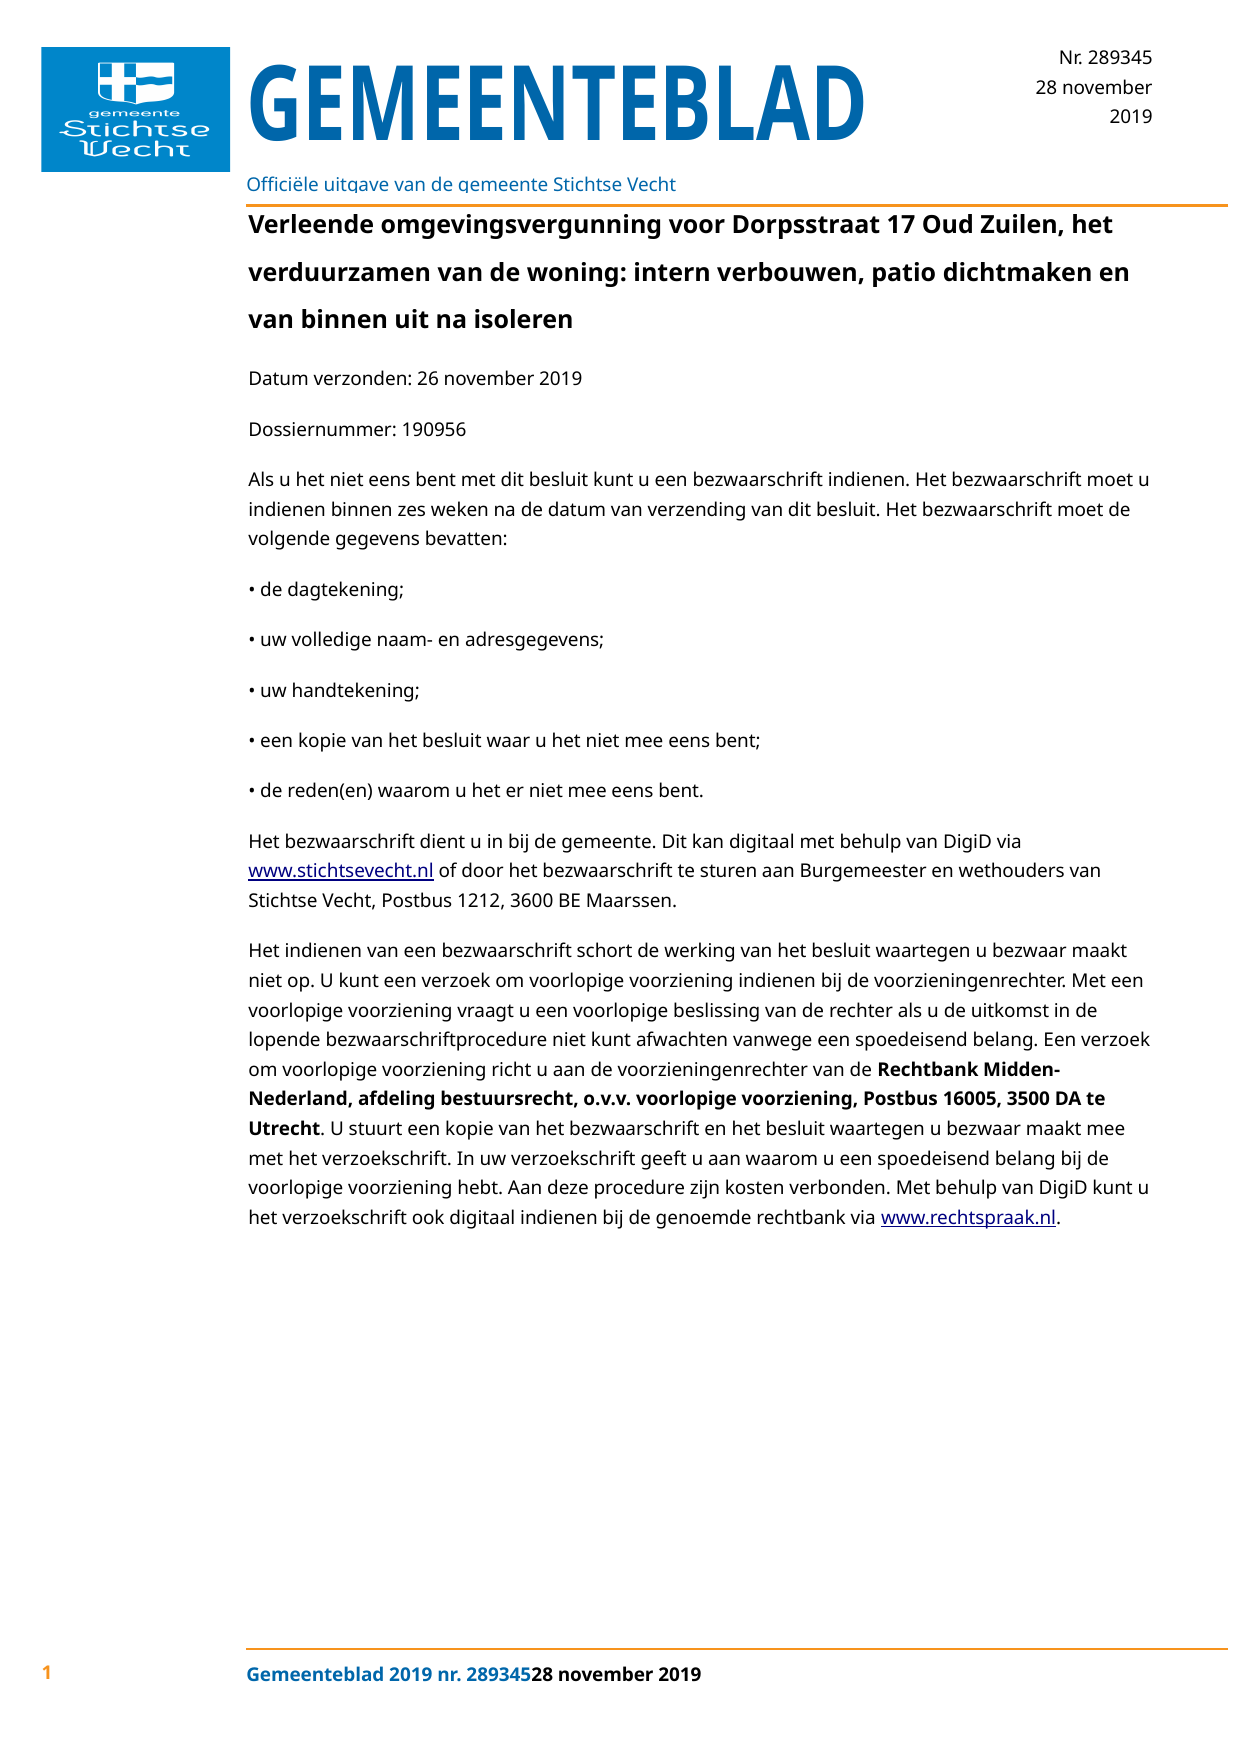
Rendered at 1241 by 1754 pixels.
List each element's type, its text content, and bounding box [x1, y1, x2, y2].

text Het indienen van een bezwaarschrift schort de werking van het besluit waartegen u bezwaar maakt niet op. U kunt een verzoek om voorlopige voorziening indienen bij de voorzieningenrechter. Met een voorlopige voorziening vraagt u een voorlopige beslissing van de rechter als u de uitkomst in de lopende bezwaarschriftprocedure niet kunt afwachten vanwege een spoedeisend belang. Een verzoek om voorlopige voorziening richt u aan de voorzieningenrechter van de Rechtbank Midden-Nederland, afdeling bestuursrecht, o.v.v. voorlopige voorziening, Postbus 16005, 3500 DA te Utrecht. U stuurt een kopie van het bezwaarschrift en het besluit waartegen u bezwaar maakt mee met het verzoekschrift. In uw verzoekschrift geeft u aan waarom u een spoedeisend belang bij de voorlopige voorziening hebt. Aan deze procedure zijn kosten verbonden. Met behulp van DigiD kunt u het verzoekschrift ook digitaal indienen bij de genoemde rechtbank via www.rechtspraak.nl. [248, 938, 1152, 1229]
text Verleende omgevingsvergunning voor Dorpsstraat 17 Oud Zuilen, het verduurzamen van de woning: intern verbouwen, patio dichtmaken en van binnen uit na isoleren [248, 207, 1152, 336]
text Dossiernummer: 190956 [248, 416, 1152, 442]
text • een kopie van het besluit waar u het niet mee eens bent; [248, 727, 1152, 753]
text Als u het niet eens bent met dit besluit kunt u een bezwaarschrift indienen. Het bezwaarschrift moet u indienen binnen zes weken na de datum van verzending van dit besluit. Het bezwaarschrift moet de volgende gegevens bevatten: [248, 466, 1152, 551]
text • de reden(en) waarom u het er niet mee eens bent. [248, 778, 1152, 803]
text • uw volledige naam- en adresgegevens; [248, 626, 1152, 652]
text Datum verzonden: 26 november 2019 [248, 366, 1152, 391]
text • uw handtekening; [248, 677, 1152, 702]
text • de dagtekening; [248, 576, 1152, 602]
picture [137, 63, 174, 103]
picture [99, 63, 135, 101]
text Het bezwaarschrift dient u in bij de gemeente. Dit kan digitaal met behulp van DigiD via www.stichtsevecht.nl of door het bezwaarschrift te sturen aan Burgemeester en wethouders van Stichtse Vecht, Postbus 1212, 3600 BE Maarssen. [248, 828, 1152, 913]
